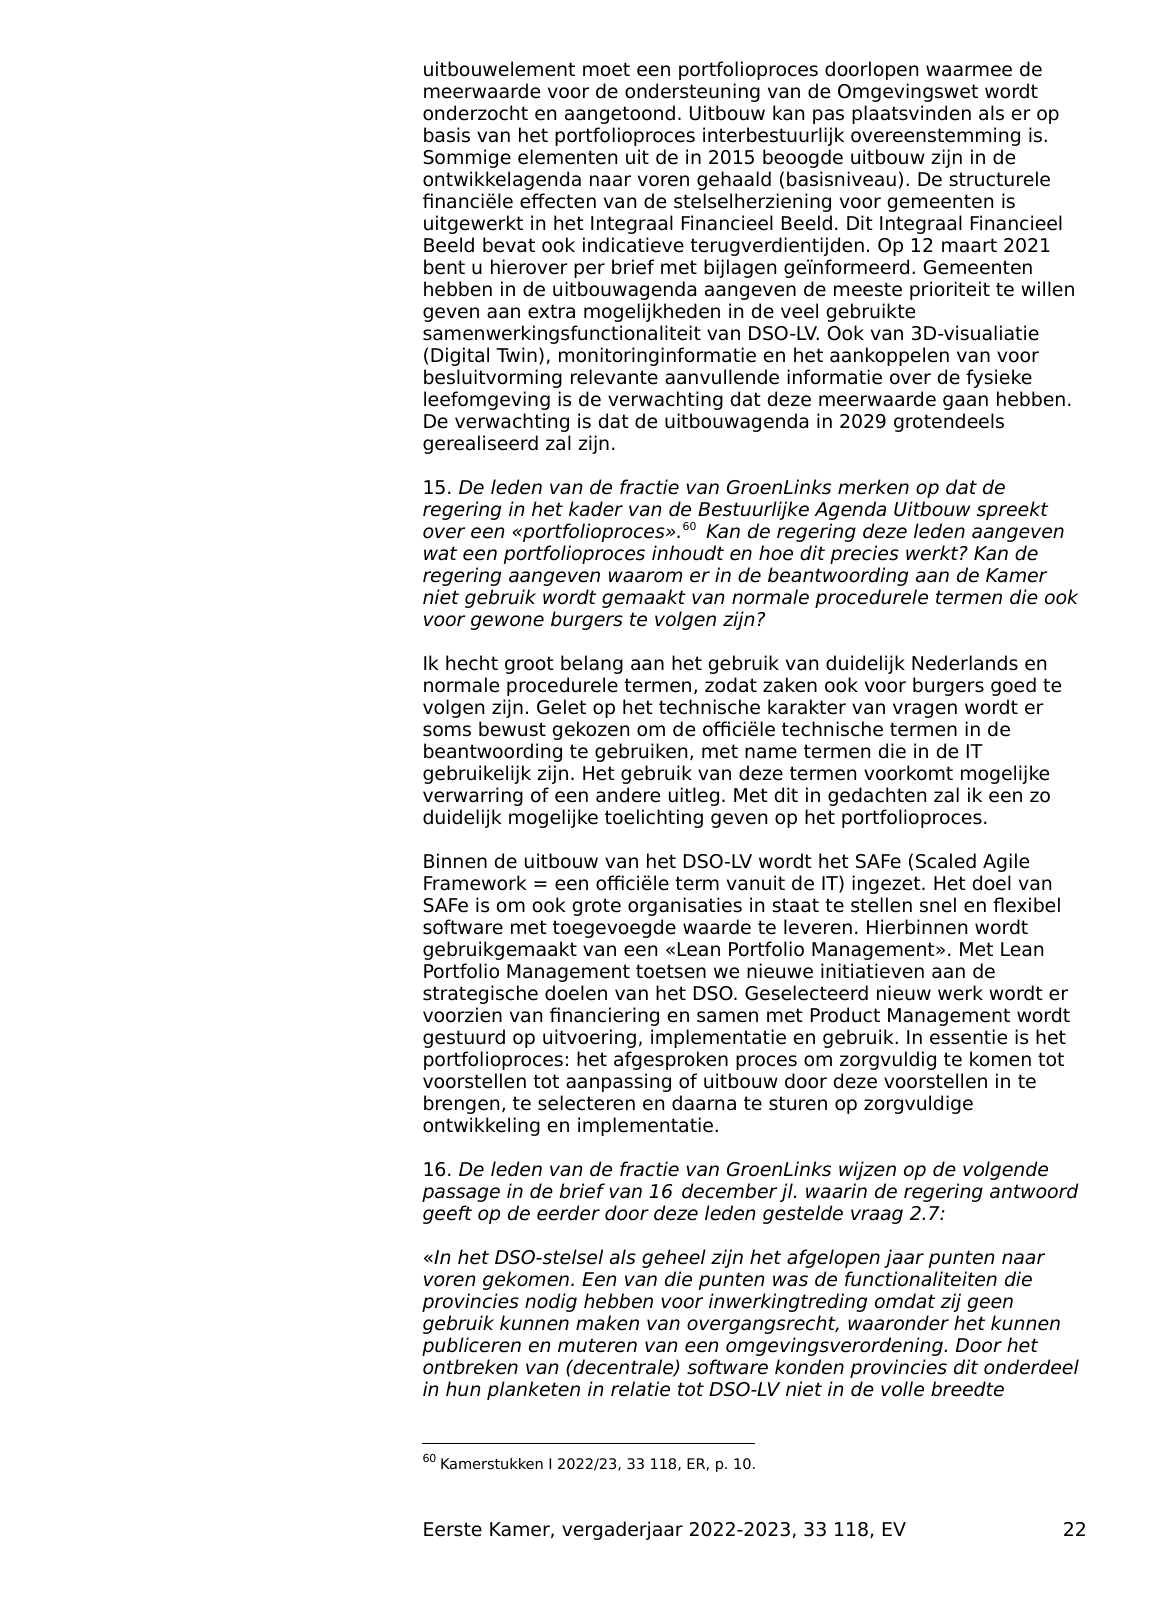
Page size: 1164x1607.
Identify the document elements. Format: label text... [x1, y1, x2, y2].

text 16. De leden van de fractie van GroenLinks wijzen op de volgende passage in de brief van 16 december jl. waarin de regering antwoord geeft op de eerder door deze leden gestelde vraag 2.7: [422, 1159, 1087, 1225]
text Kamerstukken I 2022/23, 33 118, ER, p. 10. [422, 1452, 1087, 1474]
text «In het DSO-stelsel als geheel zijn het afgelopen jaar punten naar voren gekomen. Een van die punten was de functionaliteiten die provincies nodig hebben voor inwerkingtreding omdat zij geen gebruik kunnen maken van overgangsrecht, waaronder het kunnen publiceren en muteren van een omgevingsverordening. Door het ontbreken van (decentrale) software konden provincies dit onderdeel in hun planketen in relatie tot DSO-LV niet in de volle breedte [422, 1247, 1087, 1401]
text uitbouwelement moet een portfolioproces doorlopen waarmee de meerwaarde voor de ondersteuning van de Omgevingswet wordt onderzocht en aangetoond. Uitbouw kan pas plaatsvinden als er op basis van het portfolioproces interbestuurlijk overeenstemming is. Sommige elementen uit de in 2015 beoogde uitbouw zijn in de ontwikkelagenda naar voren gehaald (basisniveau). De structurele financiële effecten van de stelselherziening voor gemeenten is uitgewerkt in het Integraal Financieel Beeld. Dit Integraal Financieel Beeld bevat ook indicatieve terugverdientijden. Op 12 maart 2021 bent u hierover per brief met bijlagen geïnformeerd. Gemeenten hebben in de uitbouwagenda aangeven de meeste prioriteit te willen geven aan extra mogelijkheden in de veel gebruikte samenwerkingsfunctionaliteit van DSO-LV. Ook van 3D-visualiatie (Digital Twin), monitoringinformatie en het aankoppelen van voor besluitvorming relevante aanvullende informatie over de fysieke leefomgeving is de verwachting dat deze meerwaarde gaan hebben. De verwachting is dat de uitbouwagenda in 2029 grotendeels gerealiseerd zal zijn. [422, 59, 1087, 455]
text Binnen de uitbouw van het DSO-LV wordt het SAFe (Scaled Agile Framework = een officiële term vanuit de IT) ingezet. Het doel van SAFe is om ook grote organisaties in staat te stellen snel en flexibel software met toegevoegde waarde te leveren. Hierbinnen wordt gebruikgemaakt van een «Lean Portfolio Management». Met Lean Portfolio Management toetsen we nieuwe initiatieven aan de strategische doelen van het DSO. Geselecteerd nieuw werk wordt er voorzien van financiering en samen met Product Management wordt gestuurd op uitvoering, implementatie en gebruik. In essentie is het portfolioproces: het afgesproken proces om zorgvuldig te komen tot voorstellen tot aanpassing of uitbouw door deze voorstellen in te brengen, te selecteren en daarna te sturen op zorgvuldige ontwikkeling en implementatie. [422, 851, 1087, 1137]
text 15. De leden van de fractie van GroenLinks merken op dat de regering in het kader van de Bestuurlijke Agenda Uitbouw spreekt over een «portfolioproces». Kan de regering deze leden aangeven wat een portfolioproces inhoudt en hoe dit precies werkt? Kan de regering aangeven waarom er in de beantwoording aan de Kamer niet gebruik wordt gemaakt van normale procedurele termen die ook voor gewone burgers te volgen zijn? [422, 477, 1087, 631]
text Ik hecht groot belang aan het gebruik van duidelijk Nederlands en normale procedurele termen, zodat zaken ook voor burgers goed te volgen zijn. Gelet op het technische karakter van vragen wordt er soms bewust gekozen om de officiële technische termen in de beantwoording te gebruiken, met name termen die in de IT gebruikelijk zijn. Het gebruik van deze termen voorkomt mogelijke verwarring of een andere uitleg. Met dit in gedachten zal ik een zo duidelijk mogelijke toelichting geven op het portfolioproces. [422, 653, 1087, 829]
